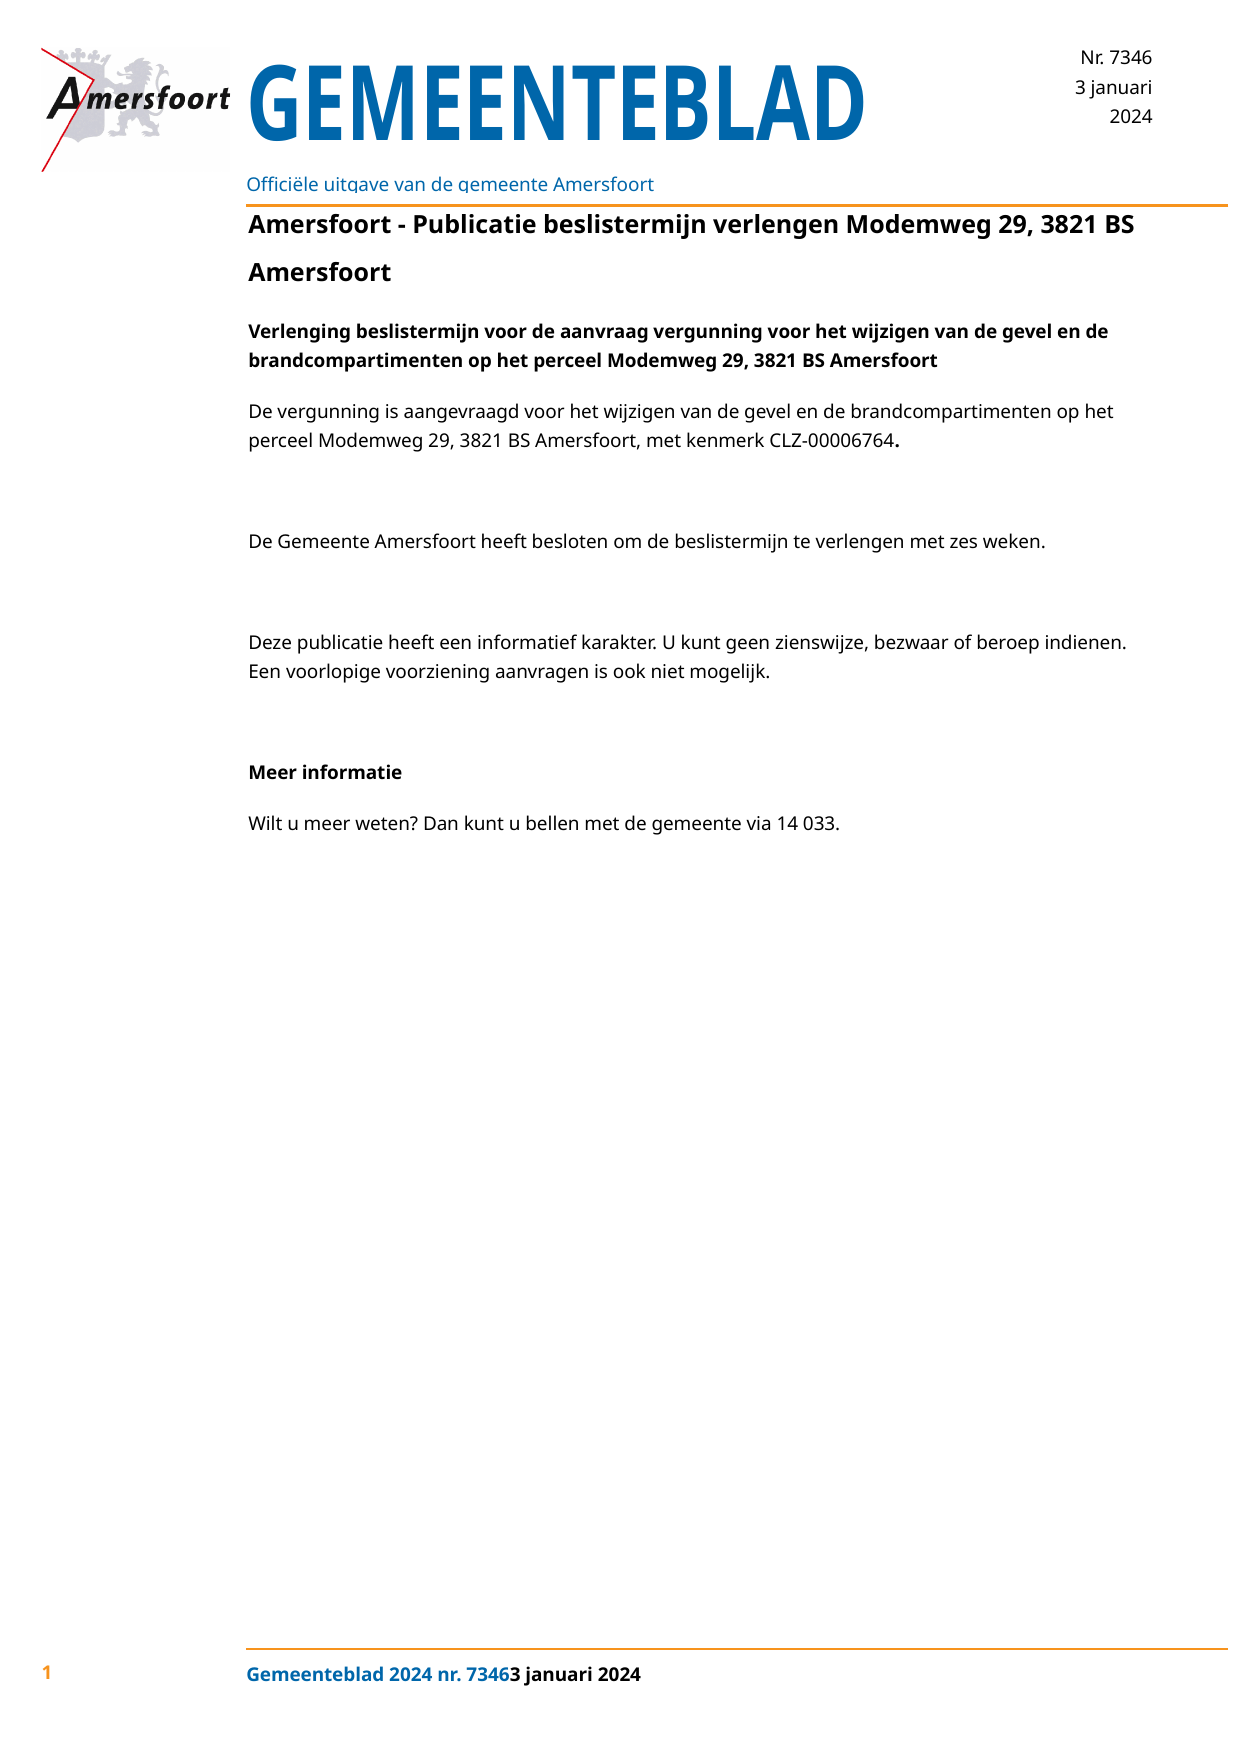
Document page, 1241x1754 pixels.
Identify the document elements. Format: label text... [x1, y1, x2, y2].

text Verlenging beslistermijn voor de aanvraag vergunning voor het wijzigen van de gevel en de brandcompartimenten op het perceel Modemweg 29, 3821 BS Amersfoort [248, 318, 1152, 373]
text Wilt u meer weten? Dan kunt u bellen met de gemeente via 14 033. [248, 810, 1152, 836]
text Amersfoort - Publicatie beslistermijn verlengen Modemweg 29, 3821 BS Amersfoort [248, 207, 1152, 288]
picture [41, 47, 231, 172]
text De vergunning is aangevraagd voor het wijzigen van de gevel en de brandcompartimenten op het perceel Modemweg 29, 3821 BS Amersfoort, met kenmerk CLZ-00006764. [248, 398, 1152, 453]
text De Gemeente Amersfoort heeft besloten om de beslistermijn te verlengen met zes weken. [248, 528, 1152, 554]
text Deze publicatie heeft een informatief karakter. U kunt geen zienswijze, bezwaar of beroep indienen. Een voorlopige voorziening aanvragen is ook niet mogelijk. [248, 629, 1152, 684]
text Meer informatie [248, 759, 1152, 785]
